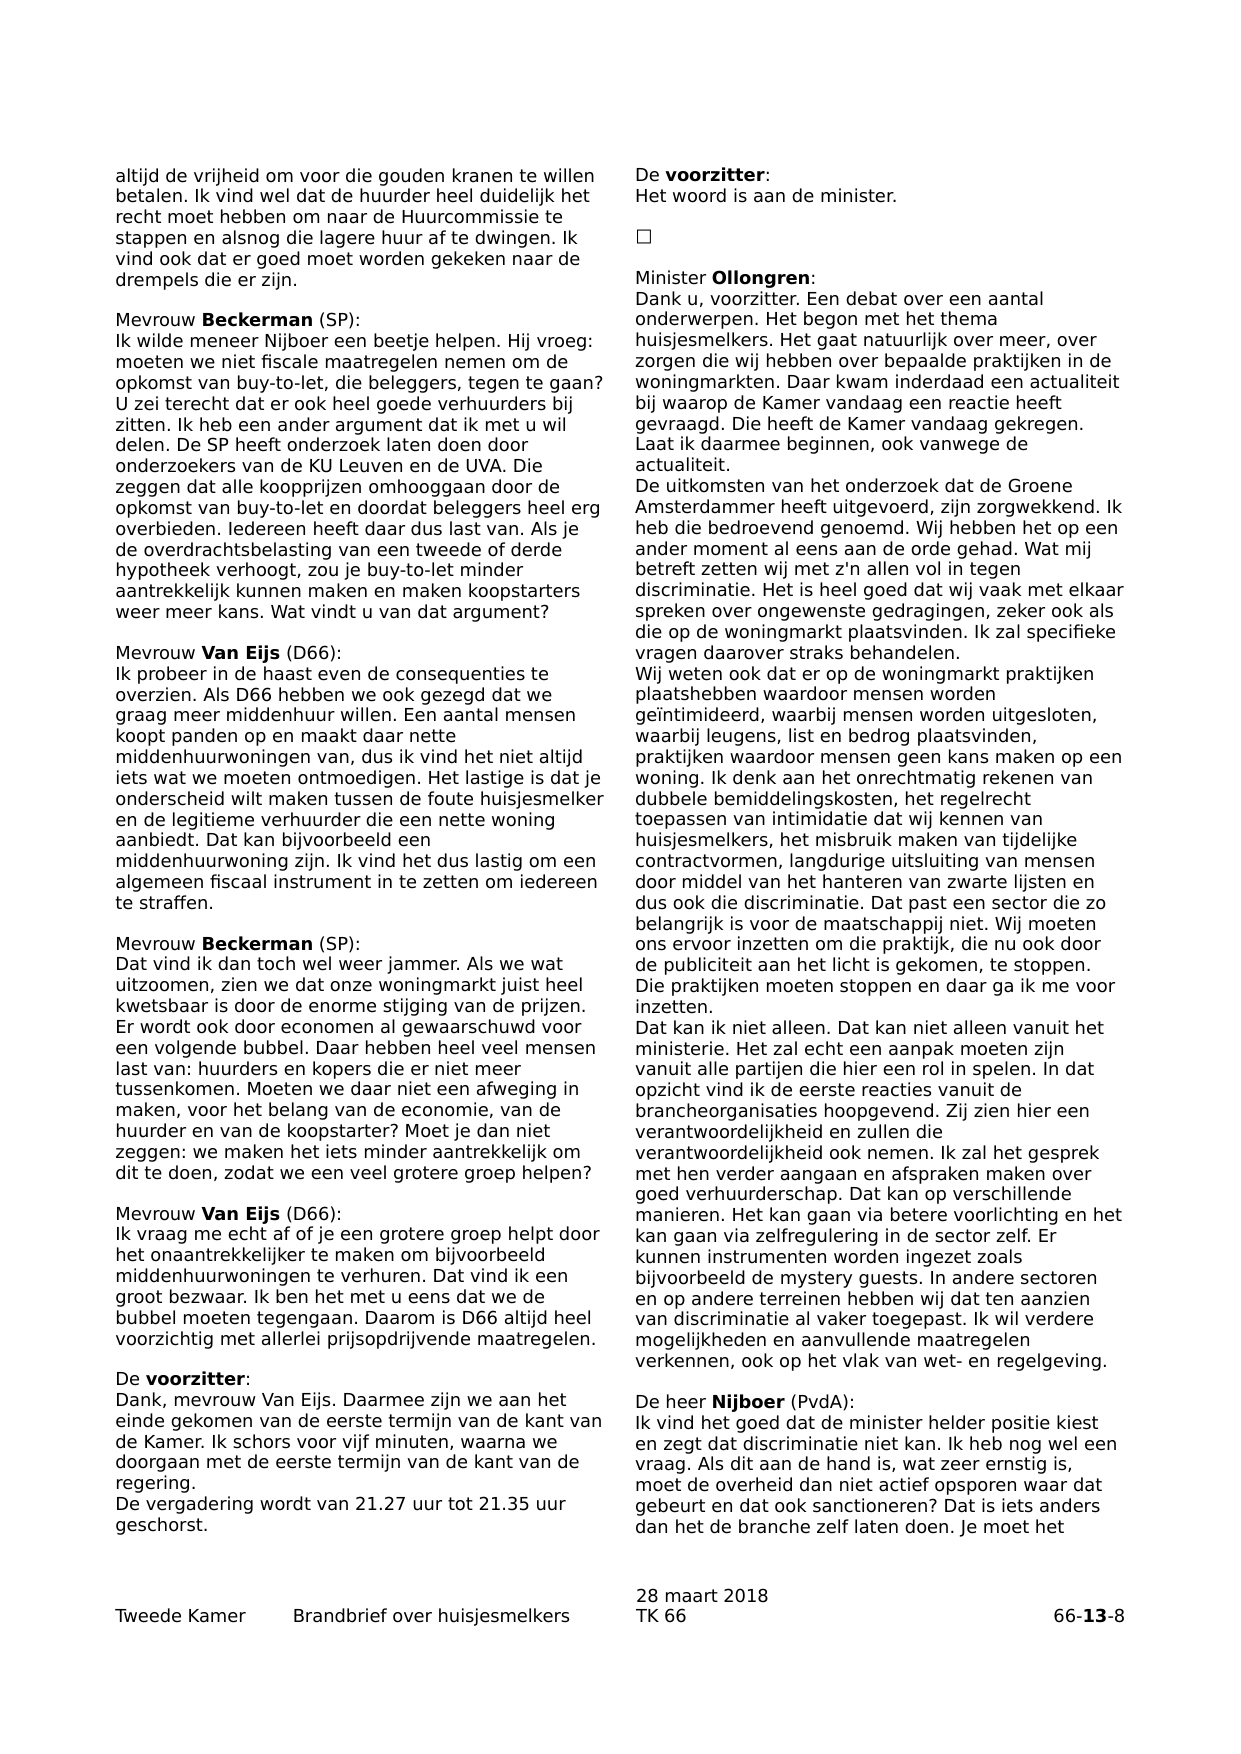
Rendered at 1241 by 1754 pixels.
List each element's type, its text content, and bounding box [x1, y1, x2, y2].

text Ik probeer in de haast even de consequenties te overzien. Als D66 hebben we ook gezegd dat we graag meer middenhuur willen. Een aantal mensen koopt panden op en maakt daar nette middenhuurwoningen van, dus ik vind het niet altijd iets wat we moeten ontmoedigen. Het lastige is dat je onderscheid wilt maken tussen de foute huisjesmelker en de legitieme verhuurder die een nette woning aanbiedt. Dat kan bijvoorbeeld een middenhuurwoning zijn. Ik vind het dus lastig om een algemeen fiscaal instrument in te zetten om iedereen te straffen. [115, 663, 605, 913]
text De uitkomsten van het onderzoek dat de Groene Amsterdammer heeft uitgevoerd, zijn zorgwekkend. Ik heb die bedroevend genoemd. Wij hebben het op een ander moment al eens aan de orde gehad. Wat mij betreft zetten wij met z'n allen vol in tegen discriminatie. Het is heel goed dat wij vaak met elkaar spreken over ongewenste gedragingen, zeker ook als die op de woningmarkt plaatsvinden. Ik zal specifieke vragen daarover straks behandelen. [635, 476, 1125, 663]
text Dat kan ik niet alleen. Dat kan niet alleen vanuit het ministerie. Het zal echt een aanpak moeten zijn vanuit alle partijen die hier een rol in spelen. In dat opzicht vind ik de eerste reacties vanuit de brancheorganisaties hoopgevend. Zij zien hier een verantwoordelijkheid en zullen die verantwoordelijkheid ook nemen. Ik zal het gesprek met hen verder aangaan en afspraken maken over goed verhuurderschap. Dat kan op verschillende manieren. Het kan gaan via betere voorlichting en het kan gaan via zelfregulering in de sector zelf. Er kunnen instrumenten worden ingezet zoals bijvoorbeeld de mystery guests. In andere sectoren en op andere terreinen hebben wij dat ten aanzien van discriminatie al vaker toegepast. Ik wil verdere mogelijkheden en aanvullende maatregelen verkennen, ook op het vlak van wet- en regelgeving. [635, 1017, 1125, 1372]
text De voorzitter: [635, 165, 1125, 186]
text Dat vind ik dan toch wel weer jammer. Als we wat uitzoomen, zien we dat onze woningmarkt juist heel kwetsbaar is door de enorme stijging van de prijzen. Er wordt ook door economen al gewaarschuwd voor een volgende bubbel. Daar hebben heel veel mensen last van: huurders en kopers die er niet meer tussenkomen. Moeten we daar niet een afweging in maken, voor het belang van de economie, van de huurder en van de koopstarter? Moet je dan niet zeggen: we maken het iets minder aantrekkelijk om dit te doen, zodat we een veel grotere groep helpen? [115, 954, 605, 1183]
text Ik vind het goed dat de minister helder positie kiest en zegt dat discriminatie niet kan. Ik heb nog wel een vraag. Als dit aan de hand is, wat zeer ernstig is, moet de overheid dan niet actief opsporen waar dat gebeurt en dat ook sanctioneren? Dat is iets anders dan het de branche zelf laten doen. Je moet het [635, 1412, 1125, 1537]
text Dank, mevrouw Van Eijs. Daarmee zijn we aan het einde gekomen van de eerste termijn van de kant van de Kamer. Ik schors voor vijf minuten, waarna we doorgaan met de eerste termijn van de kant van de regering. [115, 1390, 605, 1494]
text altijd de vrijheid om voor die gouden kranen te willen betalen. Ik vind wel dat de huurder heel duidelijk het recht moet hebben om naar de Huurcommissie te stappen en alsnog die lagere huur af te dwingen. Ik vind ook dat er goed moet worden gekeken naar de drempels die er zijn. [115, 165, 605, 290]
text De heer Nijboer (PvdA): [635, 1392, 1125, 1412]
text Ik wilde meneer Nijboer een beetje helpen. Hij vroeg: moeten we niet fiscale maatregelen nemen om de opkomst van buy-to-let, die beleggers, tegen te gaan? U zei terecht dat er ook heel goede verhuurders bij zitten. Ik heb een ander argument dat ik met u wil delen. De SP heeft onderzoek laten doen door onderzoekers van de KU Leuven en de UVA. Die zeggen dat alle koopprijzen omhooggaan door de opkomst van buy-to-let en doordat beleggers heel erg overbieden. Iedereen heeft daar dus last van. Als je de overdrachtsbelasting van een tweede of derde hypotheek verhoogt, zou je buy-to-let minder aantrekkelijk kunnen maken en maken koopstarters weer meer kans. Wat vindt u van dat argument? [115, 331, 605, 623]
text Mevrouw Van Eijs (D66): [115, 643, 605, 663]
text Mevrouw Van Eijs (D66): [115, 1203, 605, 1224]
text Mevrouw Beckerman (SP): [115, 933, 605, 954]
text Ik vraag me echt af of je een grotere groep helpt door het onaantrekkelijker te maken om bijvoorbeeld middenhuurwoningen te verhuren. Dat vind ik een groot bezwaar. Ik ben het met u eens dat we de bubbel moeten tegengaan. Daarom is D66 altijd heel voorzichtig met allerlei prijsopdrijvende maatregelen. [115, 1224, 605, 1349]
text Wij weten ook dat er op de woningmarkt praktijken plaatshebben waardoor mensen worden geïntimideerd, waarbij mensen worden uitgesloten, waarbij leugens, list en bedrog plaatsvinden, praktijken waardoor mensen geen kans maken op een woning. Ik denk aan het onrechtmatig rekenen van dubbele bemiddelingskosten, het regelrecht toepassen van intimidatie dat wij kennen van huisjesmelkers, het misbruik maken van tijdelijke contractvormen, langdurige uitsluiting van mensen door middel van het hanteren van zwarte lijsten en dus ook die discriminatie. Dat past een sector die zo belangrijk is voor de maatschappij niet. Wij moeten ons ervoor inzetten om die praktijk, die nu ook door de publiciteit aan het licht is gekomen, te stoppen. Die praktijken moeten stoppen en daar ga ik me voor inzetten. [635, 663, 1125, 1017]
text Minister Ollongren: [635, 268, 1125, 288]
text De vergadering wordt van 21.27 uur tot 21.35 uur geschorst. [115, 1494, 605, 1536]
text ⬜ [635, 227, 1125, 248]
text Mevrouw Beckerman (SP): [115, 310, 605, 331]
text Het woord is aan de minister. [635, 186, 1125, 207]
text Dank u, voorzitter. Een debat over een aantal onderwerpen. Het begon met het thema huisjesmelkers. Het gaat natuurlijk over meer, over zorgen die wij hebben over bepaalde praktijken in de woningmarkten. Daar kwam inderdaad een actualiteit bij waarop de Kamer vandaag een reactie heeft gevraagd. Die heeft de Kamer vandaag gekregen. Laat ik daarmee beginnen, ook vanwege de actualiteit. [635, 288, 1125, 476]
text De voorzitter: [115, 1369, 605, 1390]
